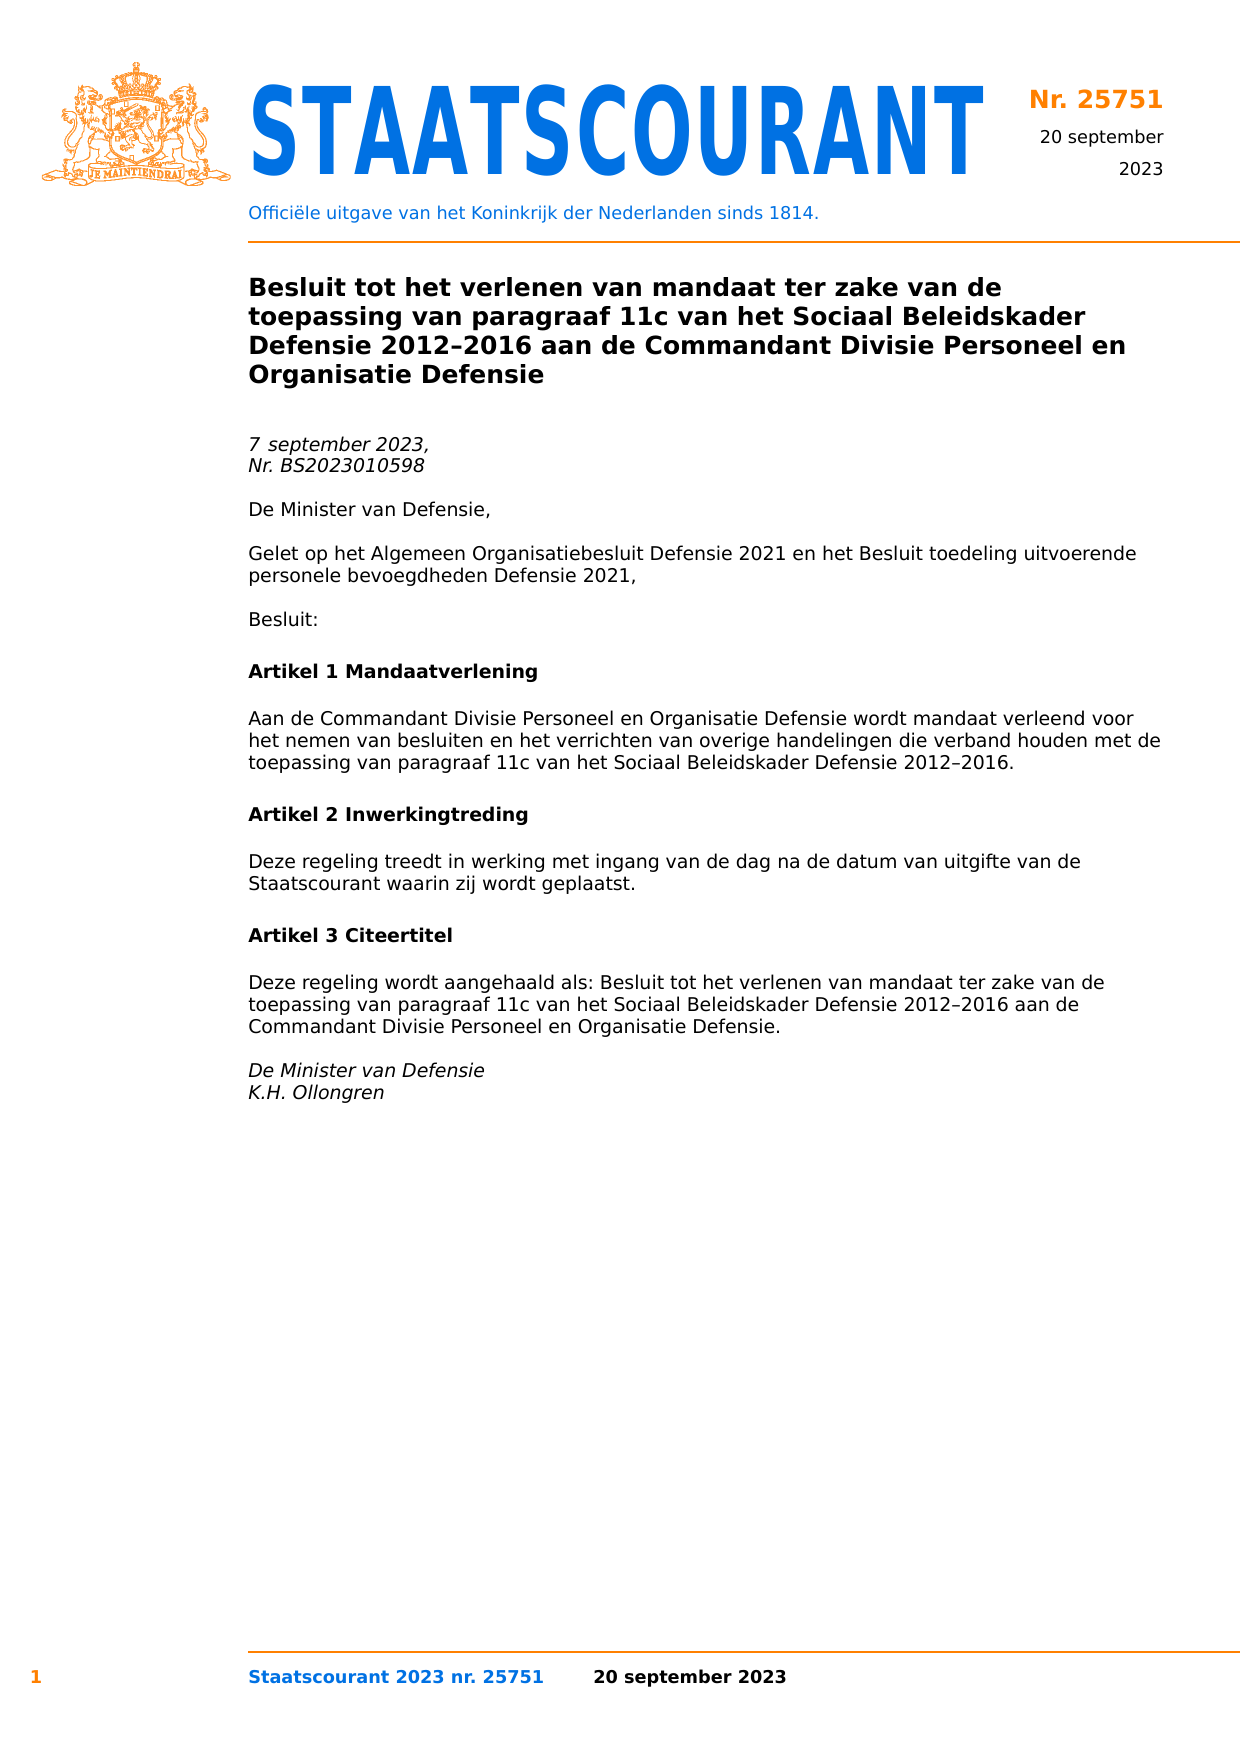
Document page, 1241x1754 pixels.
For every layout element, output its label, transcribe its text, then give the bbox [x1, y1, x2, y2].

text Nr. BS2023010598 [248, 455, 1163, 477]
text Gelet op het Algemeen Organisatiebesluit Defensie 2021 en het Besluit toedeling uitvoerende personele bevoegdheden Defensie 2021, [248, 543, 1163, 587]
text Deze regeling treedt in werking met ingang van de dag na de datum van uitgifte van de Staatscourant waarin zij wordt geplaatst. [248, 851, 1163, 895]
subtitle Artikel 2 Inwerkingtreding [248, 804, 1163, 826]
text Aan de Commandant Divisie Personeel en Organisatie Defensie wordt mandaat verleend voor het nemen van besluiten en het verrichten van overige handelingen die verband houden met de toepassing van paragraaf 11c van het Sociaal Beleidskader Defensie 2012–2016. [248, 708, 1163, 774]
text Deze regeling wordt aangehaald als: Besluit tot het verlenen van mandaat ter zake van de toepassing van paragraaf 11c van het Sociaal Beleidskader Defensie 2012–2016 aan de Commandant Divisie Personeel en Organisatie Defensie. [248, 972, 1163, 1038]
subtitle Artikel 1 Mandaatverlening [248, 661, 1163, 683]
text De Minister van Defensie, [248, 499, 1163, 521]
table_cell 2023 [998, 153, 1240, 203]
subtitle Artikel 3 Citeertitel [248, 925, 1163, 947]
subtitle Besluit tot het verlenen van mandaat ter zake van de toepassing van paragraaf 11c van het Sociaal Beleidskader Defensie 2012–2016 aan de Commandant Divisie Personeel en Organisatie Defensie [248, 273, 1163, 390]
picture [41, 62, 231, 186]
table_header Nr. 25751 [998, 62, 1240, 121]
text De Minister van Defensie K.H. Ollongren [248, 1059, 1163, 1103]
text Besluit: [248, 609, 1163, 631]
table_cell Officiële uitgave van het Koninkrijk der Nederlanden sinds 1814. [248, 203, 1240, 241]
text 7 september 2023, [248, 433, 1163, 455]
table_header STAATSCOURANT [248, 62, 998, 203]
table_cell 20 september [998, 121, 1240, 153]
table_header [25, 62, 248, 241]
